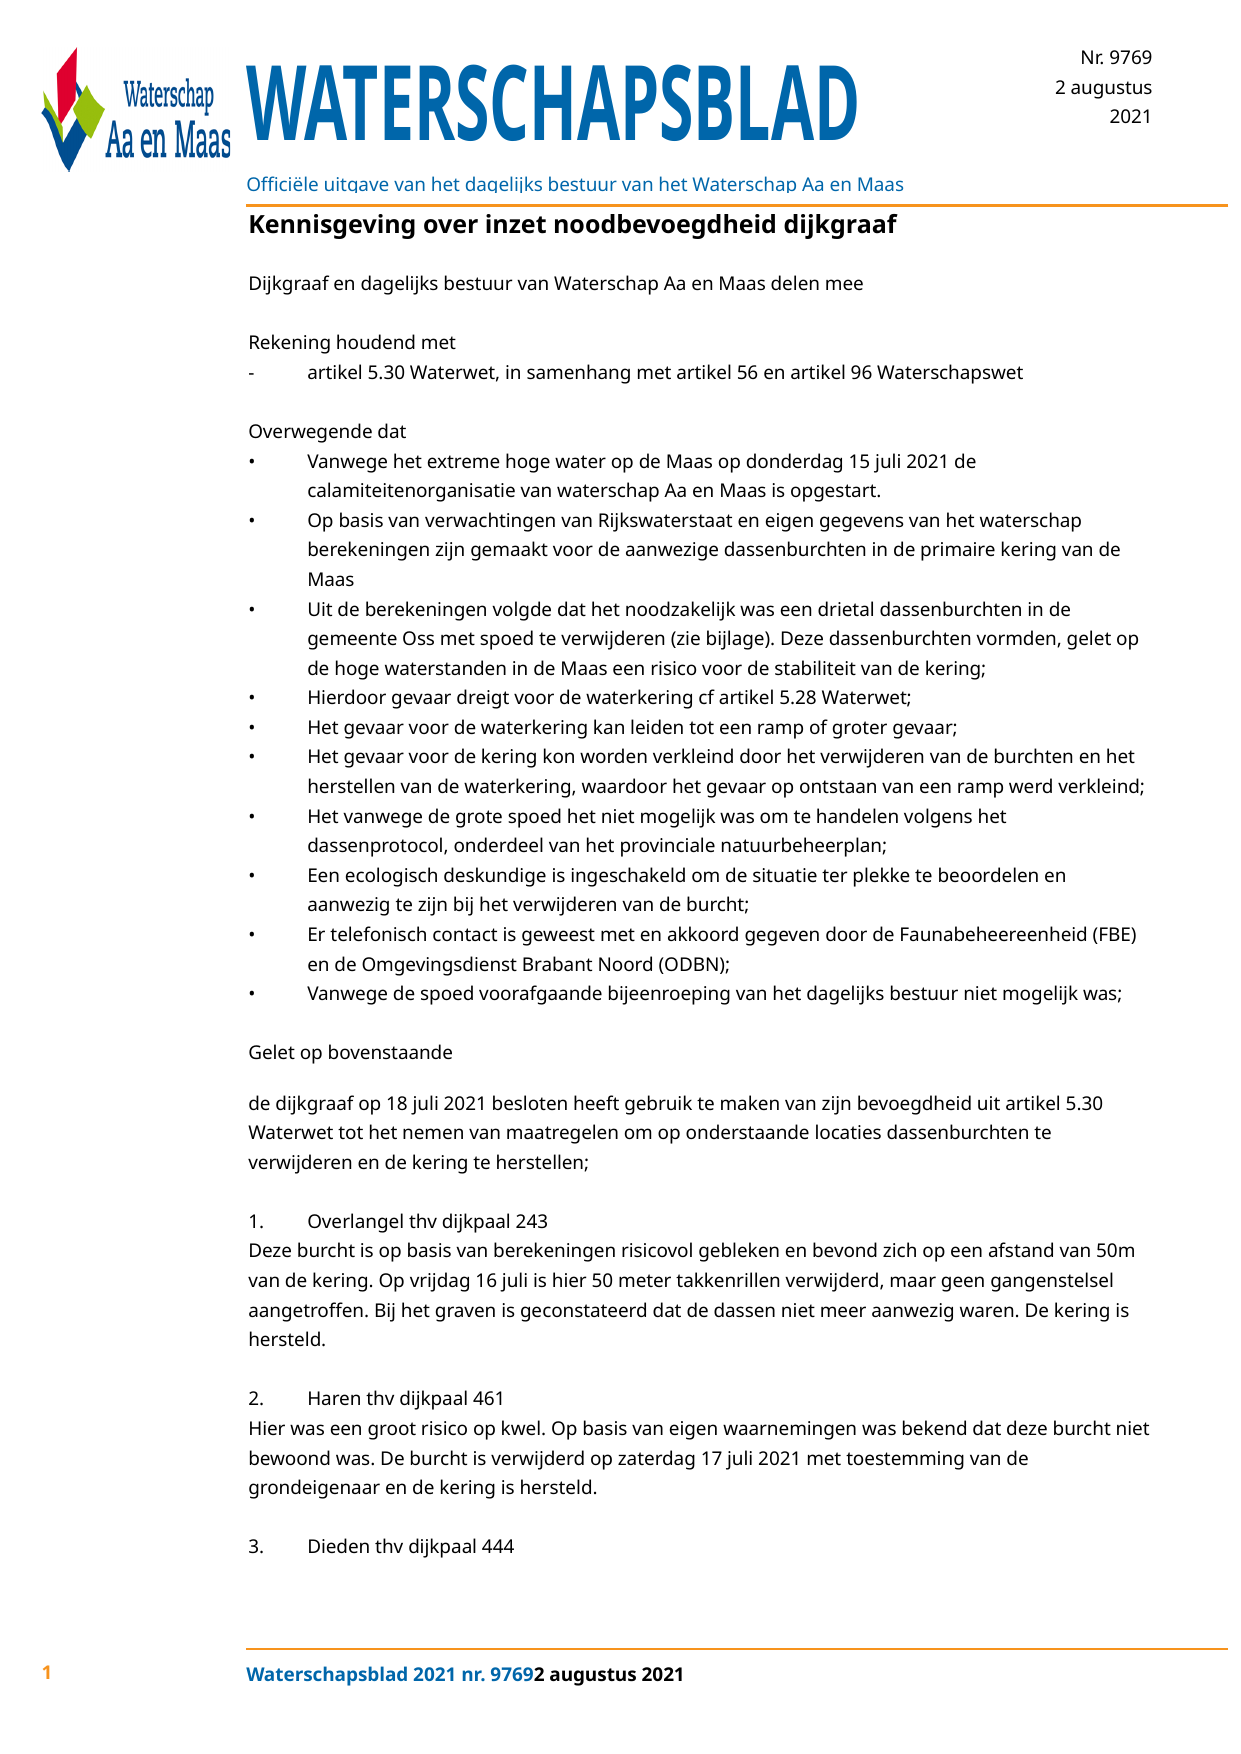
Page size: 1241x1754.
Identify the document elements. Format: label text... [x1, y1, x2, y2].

text Hier was een groot risico op kwel. Op basis van eigen waarnemingen was bekend dat deze burcht niet bewoond was. De burcht is verwijderd op zaterdag 17 juli 2021 met toestemming van de grondeigenaar en de kering is hersteld. [248, 1415, 1152, 1500]
list Het gevaar voor de kering kon worden verkleind door het verwijderen van de burchten en het herstellen van de waterkering, waardoor het gevaar op ontstaan van een ramp werd verkleind; [248, 744, 1152, 799]
list Er telefonisch contact is geweest met en akkoord gegeven door de Faunabeheereenheid (FBE) en de Omgevingsdienst Brabant Noord (ODBN); [248, 921, 1152, 976]
list Het vanwege de grote spoed het niet mogelijk was om te handelen volgens het dassenprotocol, onderdeel van het provinciale natuurbeheerplan; [248, 803, 1152, 858]
list Dieden thv dijkpaal 444 [248, 1533, 1152, 1559]
list Overlangel thv dijkpaal 243 [248, 1208, 1152, 1234]
text Dijkgraaf en dagelijks bestuur van Waterschap Aa en Maas delen mee [248, 270, 1152, 296]
list Vanwege het extreme hoge water op de Maas op donderdag 15 juli 2021 de calamiteitenorganisatie van waterschap Aa en Maas is opgestart. [248, 448, 1152, 503]
list Een ecologisch deskundige is ingeschakeld om de situatie ter plekke te beoordelen en aanwezig te zijn bij het verwijderen van de burcht; [248, 862, 1152, 917]
text Rekening houdend met [248, 329, 1152, 355]
list Uit de berekeningen volgde dat het noodzakelijk was een drietal dassenburchten in de gemeente Oss met spoed te verwijderen (zie bijlage). Deze dassenburchten vormden, gelet op de hoge waterstanden in de Maas een risico voor de stabiliteit van de kering; [248, 596, 1152, 681]
list artikel 5.30 Waterwet, in samenhang met artikel 56 en artikel 96 Waterschapswet [248, 359, 1152, 385]
list Hierdoor gevaar dreigt voor de waterkering cf artikel 5.28 Waterwet; [248, 684, 1152, 710]
list Vanwege de spoed voorafgaande bijeenroeping van het dagelijks bestuur niet mogelijk was; [248, 980, 1152, 1006]
text Overwegende dat [248, 418, 1152, 444]
list Het gevaar voor de waterkering kan leiden tot een ramp of groter gevaar; [248, 714, 1152, 740]
list Op basis van verwachtingen van Rijkswaterstaat en eigen gegevens van het waterschap berekeningen zijn gemaakt voor de aanwezige dassenburchten in de primaire kering van de Maas [248, 507, 1152, 592]
list Haren thv dijkpaal 461 [248, 1386, 1152, 1411]
text Kennisgeving over inzet noodbevoegdheid dijkgraaf [248, 207, 1152, 241]
text Deze burcht is op basis van berekeningen risicovol gebleken en bevond zich op een afstand van 50m van de kering. Op vrijdag 16 juli is hier 50 meter takkenrillen verwijderd, maar geen gangenstelsel aangetroffen. Bij het graven is geconstateerd dat de dassen niet meer aanwezig waren. De kering is hersteld. [248, 1238, 1152, 1352]
text Gelet op bovenstaande [248, 1039, 1152, 1065]
text de dijkgraaf op 18 juli 2021 besloten heeft gebruik te maken van zijn bevoegdheid uit artikel 5.30 Waterwet tot het nemen van maatregelen om op onderstaande locaties dassenburchten te verwijderen en de kering te herstellen; [248, 1090, 1152, 1175]
picture [41, 47, 231, 172]
